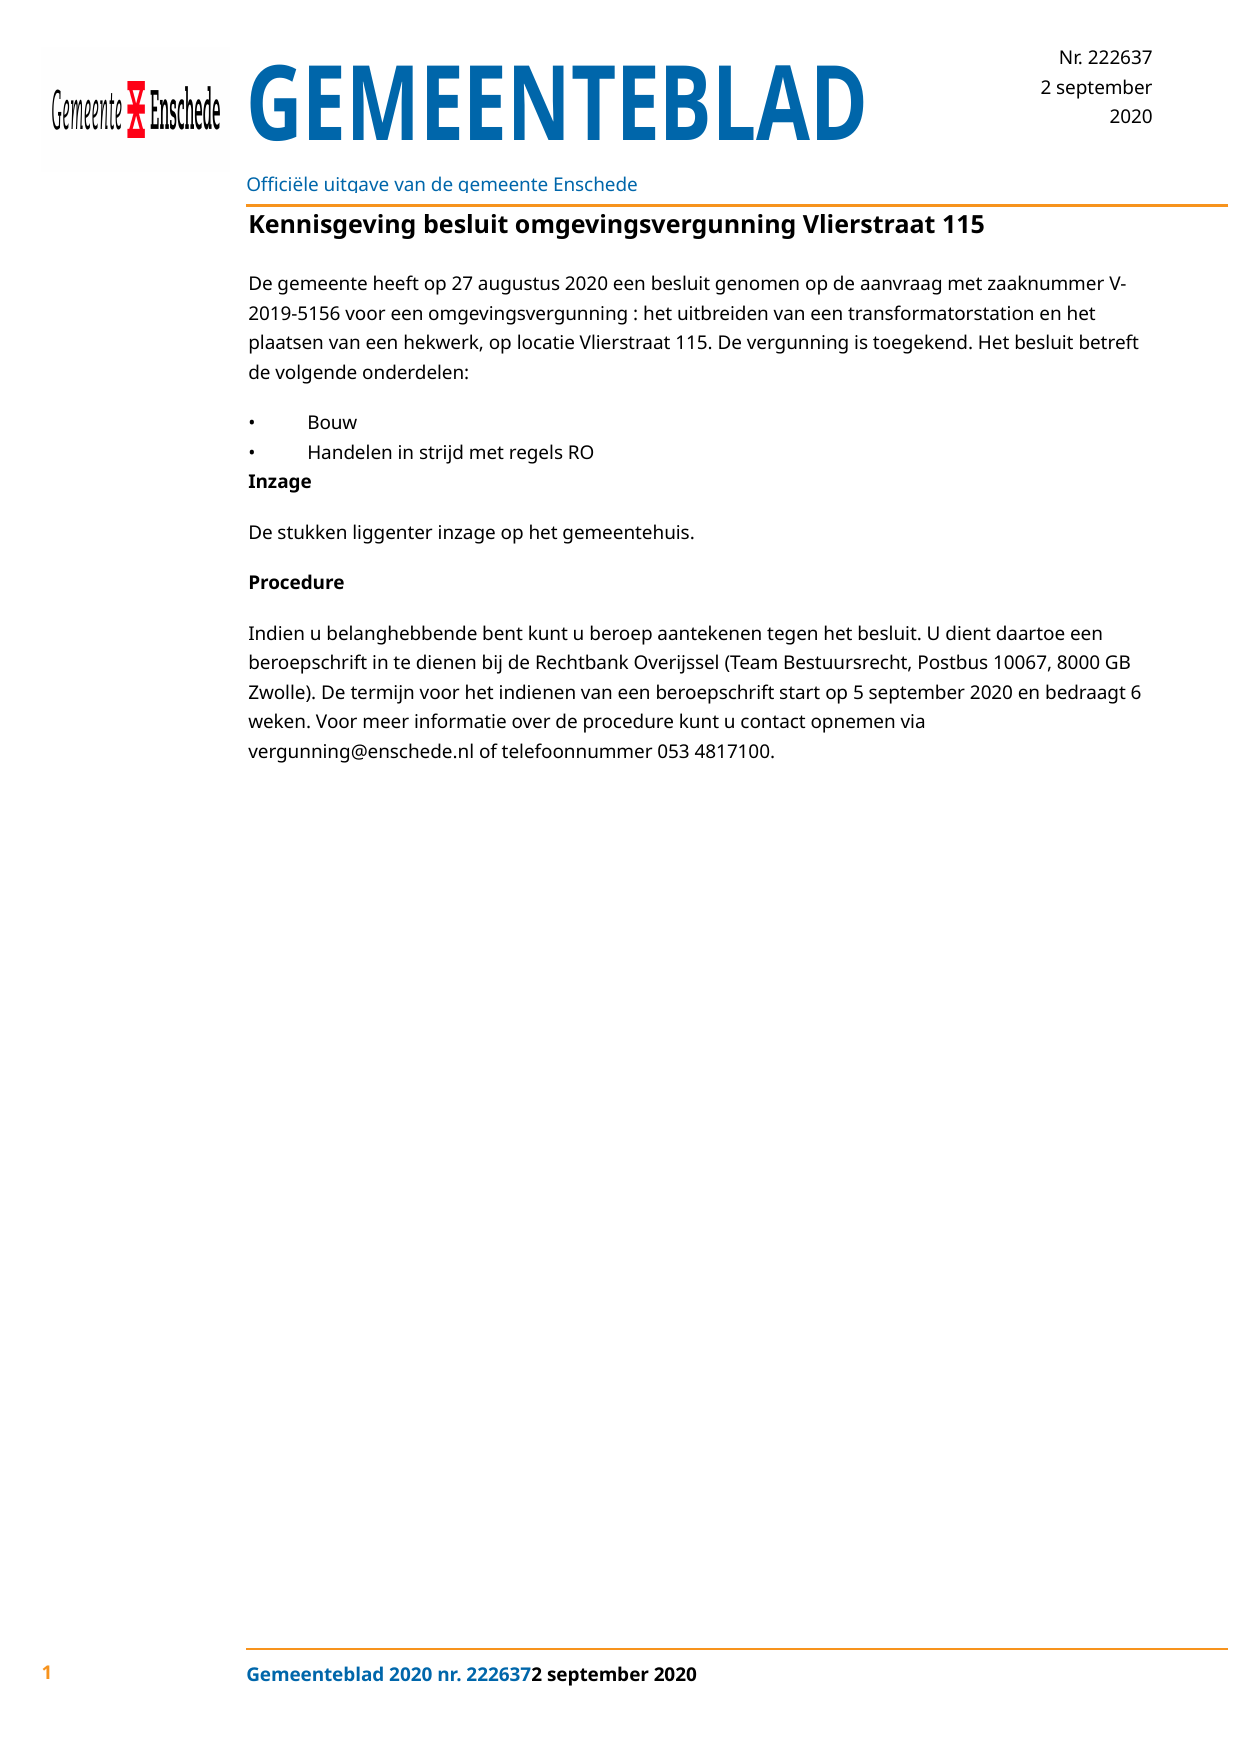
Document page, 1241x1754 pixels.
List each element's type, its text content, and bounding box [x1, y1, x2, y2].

text Kennisgeving besluit omgevingsvergunning Vlierstraat 115 [248, 207, 1152, 241]
text De stukken liggenter inzage op het gemeentehuis. [248, 519, 1152, 545]
picture [41, 47, 231, 172]
list Bouw [248, 409, 1152, 435]
text Procedure [248, 569, 1152, 595]
text De gemeente heeft op 27 augustus 2020 een besluit genomen op de aanvraag met zaaknummer V-2019-5156 voor een omgevingsvergunning : het uitbreiden van een transformatorstation en het plaatsen van een hekwerk, op locatie Vlierstraat 115. De vergunning is toegekend. Het besluit betreft de volgende onderdelen: [248, 270, 1152, 385]
text Inzage [248, 469, 1152, 494]
text Indien u belanghebbende bent kunt u beroep aantekenen tegen het besluit. U dient daartoe een beroepschrift in te dienen bij de Rechtbank Overijssel (Team Bestuursrecht, Postbus 10067, 8000 GB Zwolle). De termijn voor het indienen van een beroepschrift start op 5 september 2020 en bedraagt 6 weken. Voor meer informatie over de procedure kunt u contact opnemen via vergunning@enschede.nl of telefoonnummer 053 4817100. [248, 620, 1152, 764]
list Handelen in strijd met regels RO [248, 439, 1152, 465]
